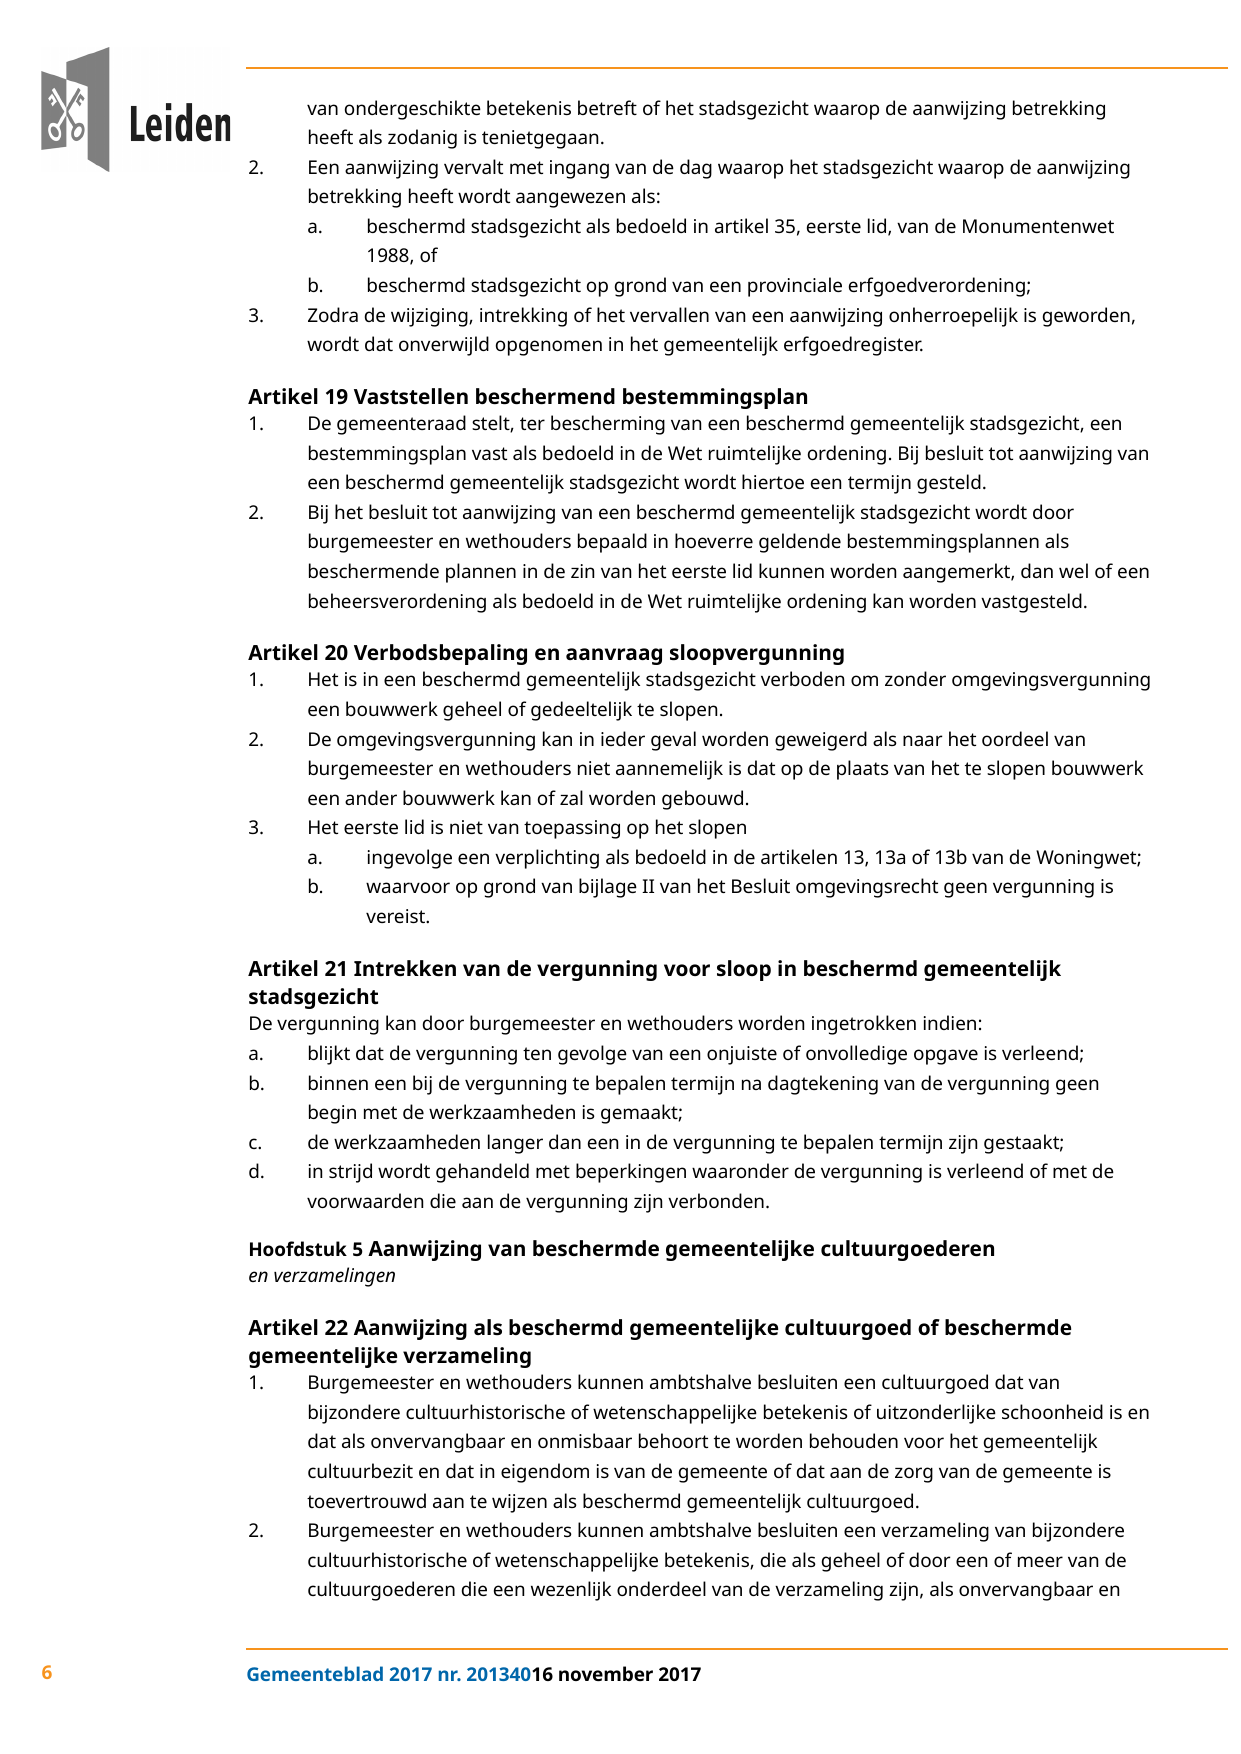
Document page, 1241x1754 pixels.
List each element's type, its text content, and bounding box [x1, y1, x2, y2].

text De vergunning kan door burgemeester en wethouders worden ingetrokken indien: [248, 1011, 1152, 1036]
list Het is in een beschermd gemeentelijk stadsgezicht verboden om zonder omgevingsvergunning een bouwwerk geheel of gedeeltelijk te slopen. [248, 667, 1152, 722]
text Hoofdstuk 5 Aanwijzing van beschermde gemeentelijke cultuurgoederen [248, 1234, 1152, 1262]
list blijkt dat de vergunning ten gevolge van een onjuiste of onvolledige opgave is verleend; [248, 1040, 1152, 1066]
list Burgemeester en wethouders kunnen ambtshalve besluiten een verzameling van bijzondere cultuurhistorische of wetenschappelijke betekenis, die als geheel of door een of meer van de cultuurgoederen die een wezenlijk onderdeel van de verzameling zijn, als onvervangbaar en [248, 1517, 1152, 1602]
list waarvoor op grond van bijlage II van het Besluit omgevingsrecht geen vergunning is vereist. [307, 874, 1152, 929]
list binnen een bij de vergunning te bepalen termijn na dagtekening van de vergunning geen begin met de werkzaamheden is gemaakt; [248, 1070, 1152, 1125]
list Zodra de wijziging, intrekking of het vervallen van een aanwijzing onherroepelijk is geworden, wordt dat onverwijld opgenomen in het gemeentelijk erfgoedregister. [248, 302, 1152, 357]
list Een aanwijzing vervalt met ingang van de dag waarop het stadsgezicht waarop de aanwijzing betrekking heeft wordt aangewezen als: [248, 154, 1152, 209]
list van ondergeschikte betekenis betreft of het stadsgezicht waarop de aanwijzing betrekking heeft als zodanig is tenietgegaan. [248, 95, 1152, 150]
list De gemeenteraad stelt, ter bescherming van een beschermd gemeentelijk stadsgezicht, een bestemmingsplan vast als bedoeld in de Wet ruimtelijke ordening. Bij besluit tot aanwijzing van een beschermd gemeentelijk stadsgezicht wordt hiertoe een termijn gesteld. [248, 410, 1152, 495]
text Artikel 19 Vaststellen beschermend bestemmingsplan [248, 382, 1152, 410]
list De omgevingsvergunning kan in ieder geval worden geweigerd als naar het oordeel van burgemeester en wethouders niet aannemelijk is dat op de plaats van het te slopen bouwwerk een ander bouwwerk kan of zal worden gebouwd. [248, 726, 1152, 811]
picture [41, 47, 231, 172]
list Het eerste lid is niet van toepassing op het slopen [248, 814, 1152, 840]
text Artikel 21 Intrekken van de vergunning voor sloop in beschermd gemeentelijk stadsgezicht [248, 954, 1152, 1011]
list de werkzaamheden langer dan een in de vergunning te bepalen termijn zijn gestaakt; [248, 1129, 1152, 1155]
list beschermd stadsgezicht als bedoeld in artikel 35, eerste lid, van de Monumentenwet 1988, of [307, 213, 1152, 268]
list ingevolge een verplichting als bedoeld in de artikelen 13, 13a of 13b van de Woningwet; [307, 844, 1152, 870]
text Artikel 22 Aanwijzing als beschermd gemeentelijke cultuurgoed of beschermde gemeentelijke verzameling [248, 1313, 1152, 1369]
list Bij het besluit tot aanwijzing van een beschermd gemeentelijk stadsgezicht wordt door burgemeester en wethouders bepaald in hoeverre geldende bestemmingsplannen als beschermende plannen in de zin van het eerste lid kunnen worden aangemerkt, dan wel of een beheersverordening als bedoeld in de Wet ruimtelijke ordening kan worden vastgesteld. [248, 499, 1152, 613]
text Artikel 20 Verbodsbepaling en aanvraag sloopvergunning [248, 638, 1152, 667]
list in strijd wordt gehandeld met beperkingen waaronder de vergunning is verleend of met de voorwaarden die aan de vergunning zijn verbonden. [248, 1158, 1152, 1214]
text en verzamelingen [248, 1262, 1152, 1288]
list beschermd stadsgezicht op grond van een provinciale erfgoedverordening; [307, 272, 1152, 298]
list Burgemeester en wethouders kunnen ambtshalve besluiten een cultuurgoed dat van bijzondere cultuurhistorische of wetenschappelijke betekenis of uitzonderlijke schoonheid is en dat als onvervangbaar en onmisbaar behoort te worden behouden voor het gemeentelijk cultuurbezit en dat in eigendom is van de gemeente of dat aan de zorg van de gemeente is toevertrouwd aan te wijzen als beschermd gemeentelijk cultuurgoed. [248, 1369, 1152, 1513]
